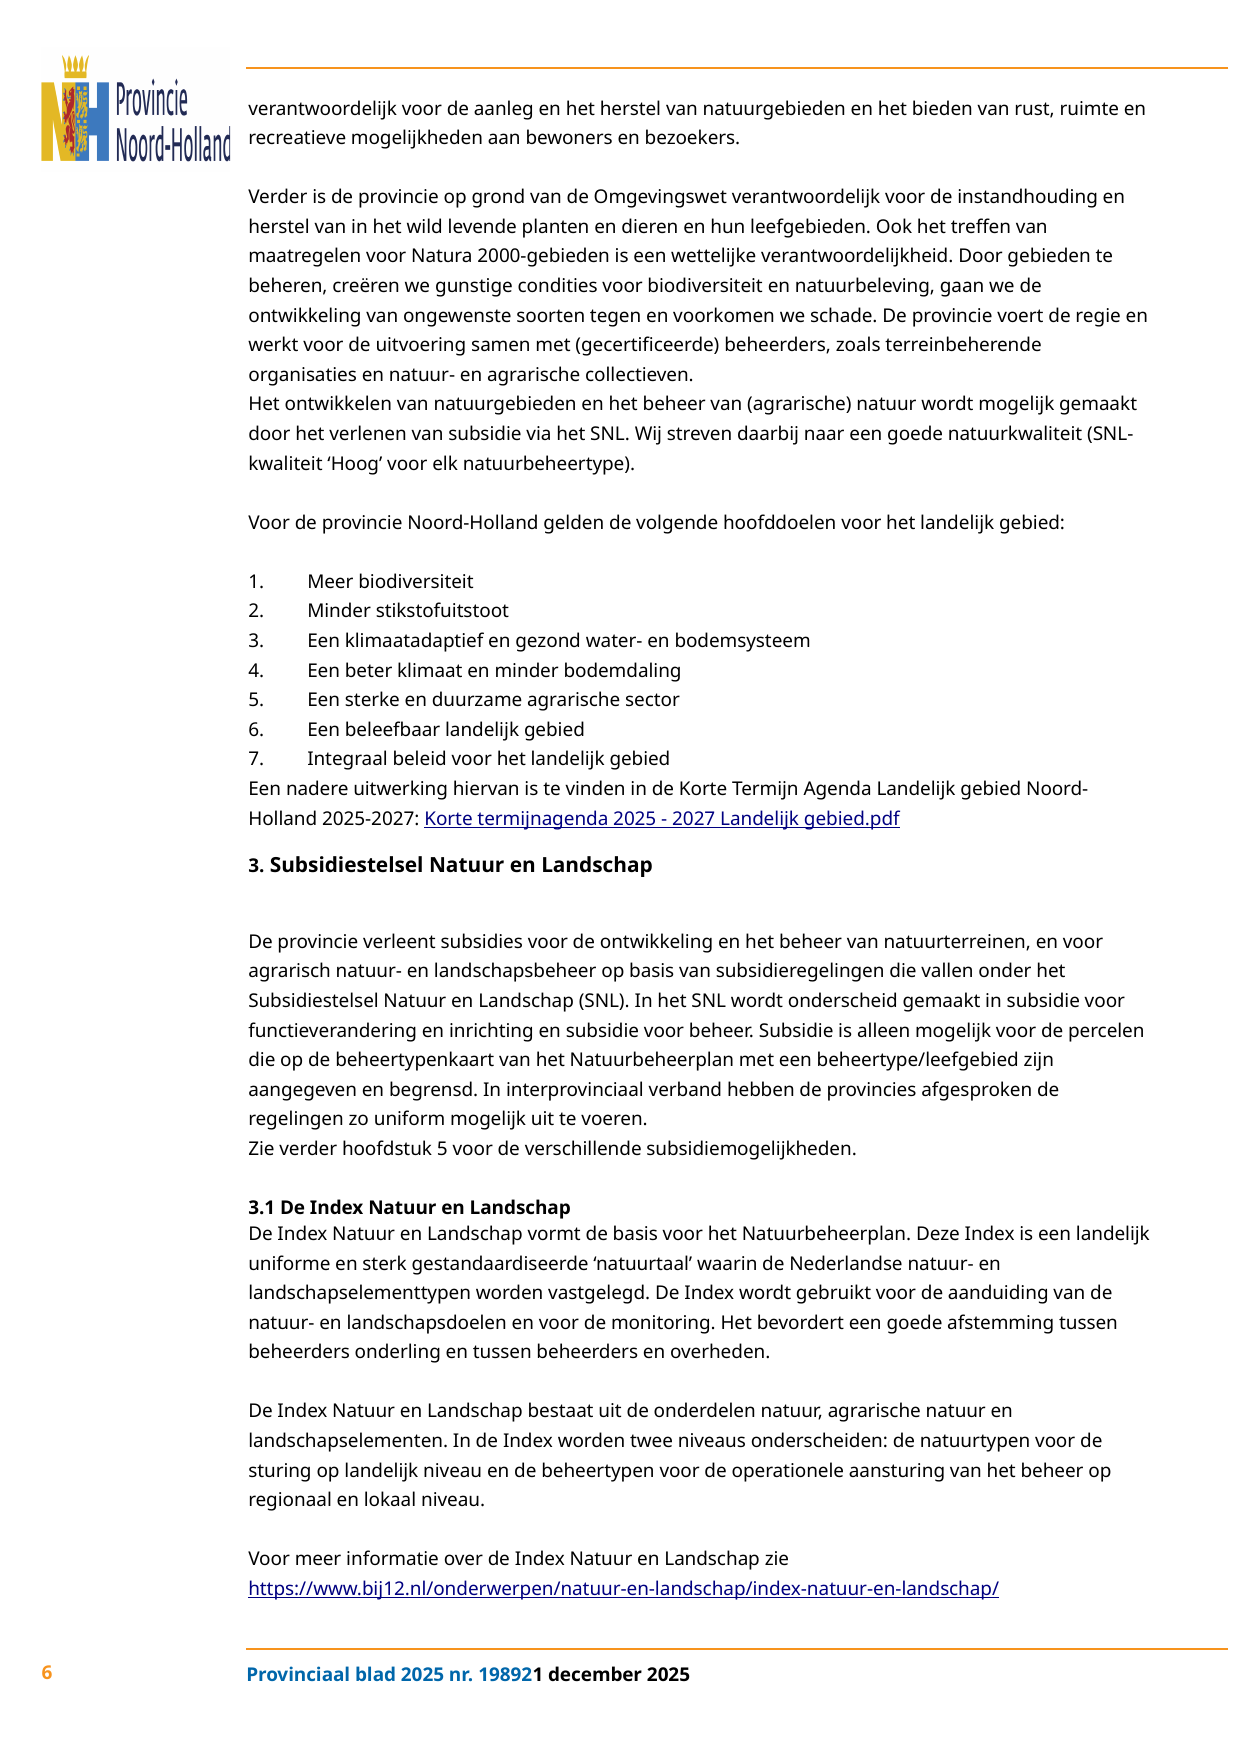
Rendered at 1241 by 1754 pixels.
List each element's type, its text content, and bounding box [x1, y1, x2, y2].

list Een beleefbaar landelijk gebied [248, 716, 1152, 742]
list Meer biodiversiteit [248, 568, 1152, 594]
text Het ontwikkelen van natuurgebieden en het beheer van (agrarische) natuur wordt mogelijk gemaakt door het verlenen van subsidie via het SNL. Wij streven daarbij naar een goede natuurkwaliteit (SNL-kwaliteit ‘Hoog’ voor elk natuurbeheertype). [248, 391, 1152, 476]
text De Index Natuur en Landschap vormt de basis voor het Natuurbeheerplan. Deze Index is een landelijk uniforme en sterk gestandaardiseerde ‘natuurtaal’ waarin de Nederlandse natuur- en landschapselementtypen worden vastgelegd. De Index wordt gebruikt voor de aanduiding van de natuur- en landschapsdoelen en voor de monitoring. Het bevordert een goede afstemming tussen beheerders onderling en tussen beheerders en overheden. [248, 1220, 1152, 1364]
text Zie verder hoofdstuk 5 voor de verschillende subsidiemogelijkheden. [248, 1135, 1152, 1161]
text De Index Natuur en Landschap bestaat uit de onderdelen natuur, agrarische natuur en landschapselementen. In de Index worden twee niveaus onderscheiden: de natuurtypen voor de sturing op landelijk niveau en de beheertypen voor de operationele aansturing van het beheer op regionaal en lokaal niveau. [248, 1398, 1152, 1512]
text Een nadere uitwerking hiervan is te vinden in de Korte Termijn Agenda Landelijk gebied Noord-Holland 2025-2027: Korte termijnagenda 2025 - 2027 Landelijk gebied.pdf [248, 775, 1152, 831]
text De provincie verleent subsidies voor de ontwikkeling en het beheer van natuurterreinen, en voor agrarisch natuur- en landschapsbeheer op basis van subsidieregelingen die vallen onder het Subsidiestelsel Natuur en Landschap (SNL). In het SNL wordt onderscheid gemaakt in subsidie voor functieverandering en inrichting en subsidie voor beheer. Subsidie is alleen mogelijk voor de percelen die op de beheertypenkaart van het Natuurbeheerplan met een beheertype/leefgebied zijn aangegeven en begrensd. In interprovinciaal verband hebben de provincies afgesproken de regelingen zo uniform mogelijk uit te voeren. [248, 928, 1152, 1131]
text Verder is de provincie op grond van de Omgevingswet verantwoordelijk voor de instandhouding en herstel van in het wild levende planten en dieren en hun leefgebieden. Ook het treffen van maatregelen voor Natura 2000-gebieden is een wettelijke verantwoordelijkheid. Door gebieden te beheren, creëren we gunstige condities voor biodiversiteit en natuurbeleving, gaan we de ontwikkeling van ongewenste soorten tegen en voorkomen we schade. De provincie voert de regie en werkt voor de uitvoering samen met (gecertificeerde) beheerders, zoals terreinbeherende organisaties en natuur- en agrarische collectieven. [248, 183, 1152, 387]
text 3.1 De Index Natuur en Landschap [248, 1194, 1152, 1220]
text 3. Subsidiestelsel Natuur en Landschap [248, 850, 1152, 879]
list Een klimaatadaptief en gezond water- en bodemsysteem [248, 627, 1152, 653]
list Een sterke en duurzame agrarische sector [248, 686, 1152, 712]
text verantwoordelijk voor de aanleg en het herstel van natuurgebieden en het bieden van rust, ruimte en recreatieve mogelijkheden aan bewoners en bezoekers. [248, 95, 1152, 150]
list Minder stikstofuitstoot [248, 598, 1152, 623]
text Voor de provincie Noord-Holland gelden de volgende hoofddoelen voor het landelijk gebied: [248, 509, 1152, 535]
list Integraal beleid voor het landelijk gebied [248, 746, 1152, 771]
picture [41, 47, 231, 172]
list Een beter klimaat en minder bodemdaling [248, 657, 1152, 683]
text Voor meer informatie over de Index Natuur en Landschap zie https://www.bij12.nl/onderwerpen/natuur-en-landschap/index-natuur-en-landschap/ [248, 1546, 1152, 1601]
